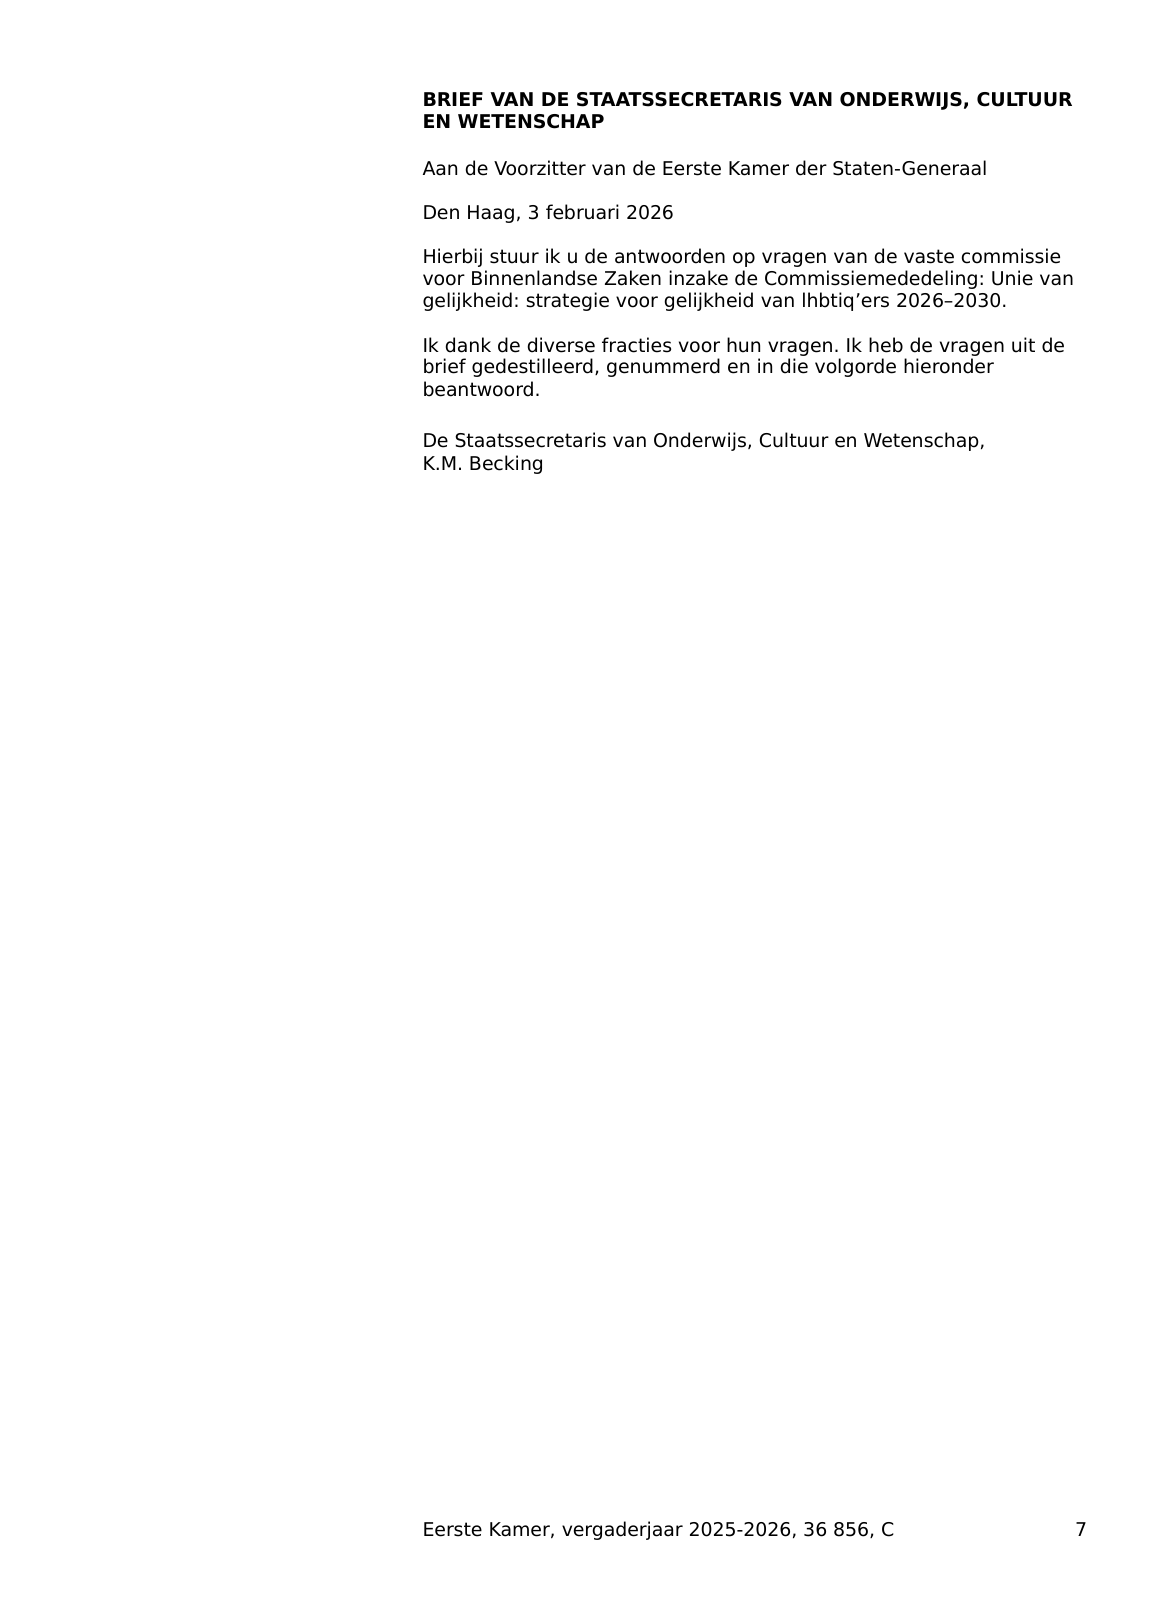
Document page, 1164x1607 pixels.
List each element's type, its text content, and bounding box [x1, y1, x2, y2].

text Hierbij stuur ik u de antwoorden op vragen van de vaste commissie voor Binnenlandse Zaken inzake de Commissiemededeling: Unie van gelijkheid: strategie voor gelijkheid van lhbtiq’ers 2026–2030. [422, 246, 1087, 312]
text De Staatssecretaris van Onderwijs, Cultuur en Wetenschap, K.M. Becking [422, 430, 1087, 474]
text Aan de Voorzitter van de Eerste Kamer der Staten-Generaal [422, 158, 1087, 180]
subtitle BRIEF VAN DE STAATSSECRETARIS VAN ONDERWIJS, CULTUUR EN WETENSCHAP [422, 89, 1087, 133]
text Ik dank de diverse fracties voor hun vragen. Ik heb de vragen uit de brief gedestilleerd, genummerd en in die volgorde hieronder beantwoord. [422, 334, 1087, 400]
text Den Haag, 3 februari 2026 [422, 202, 1087, 224]
